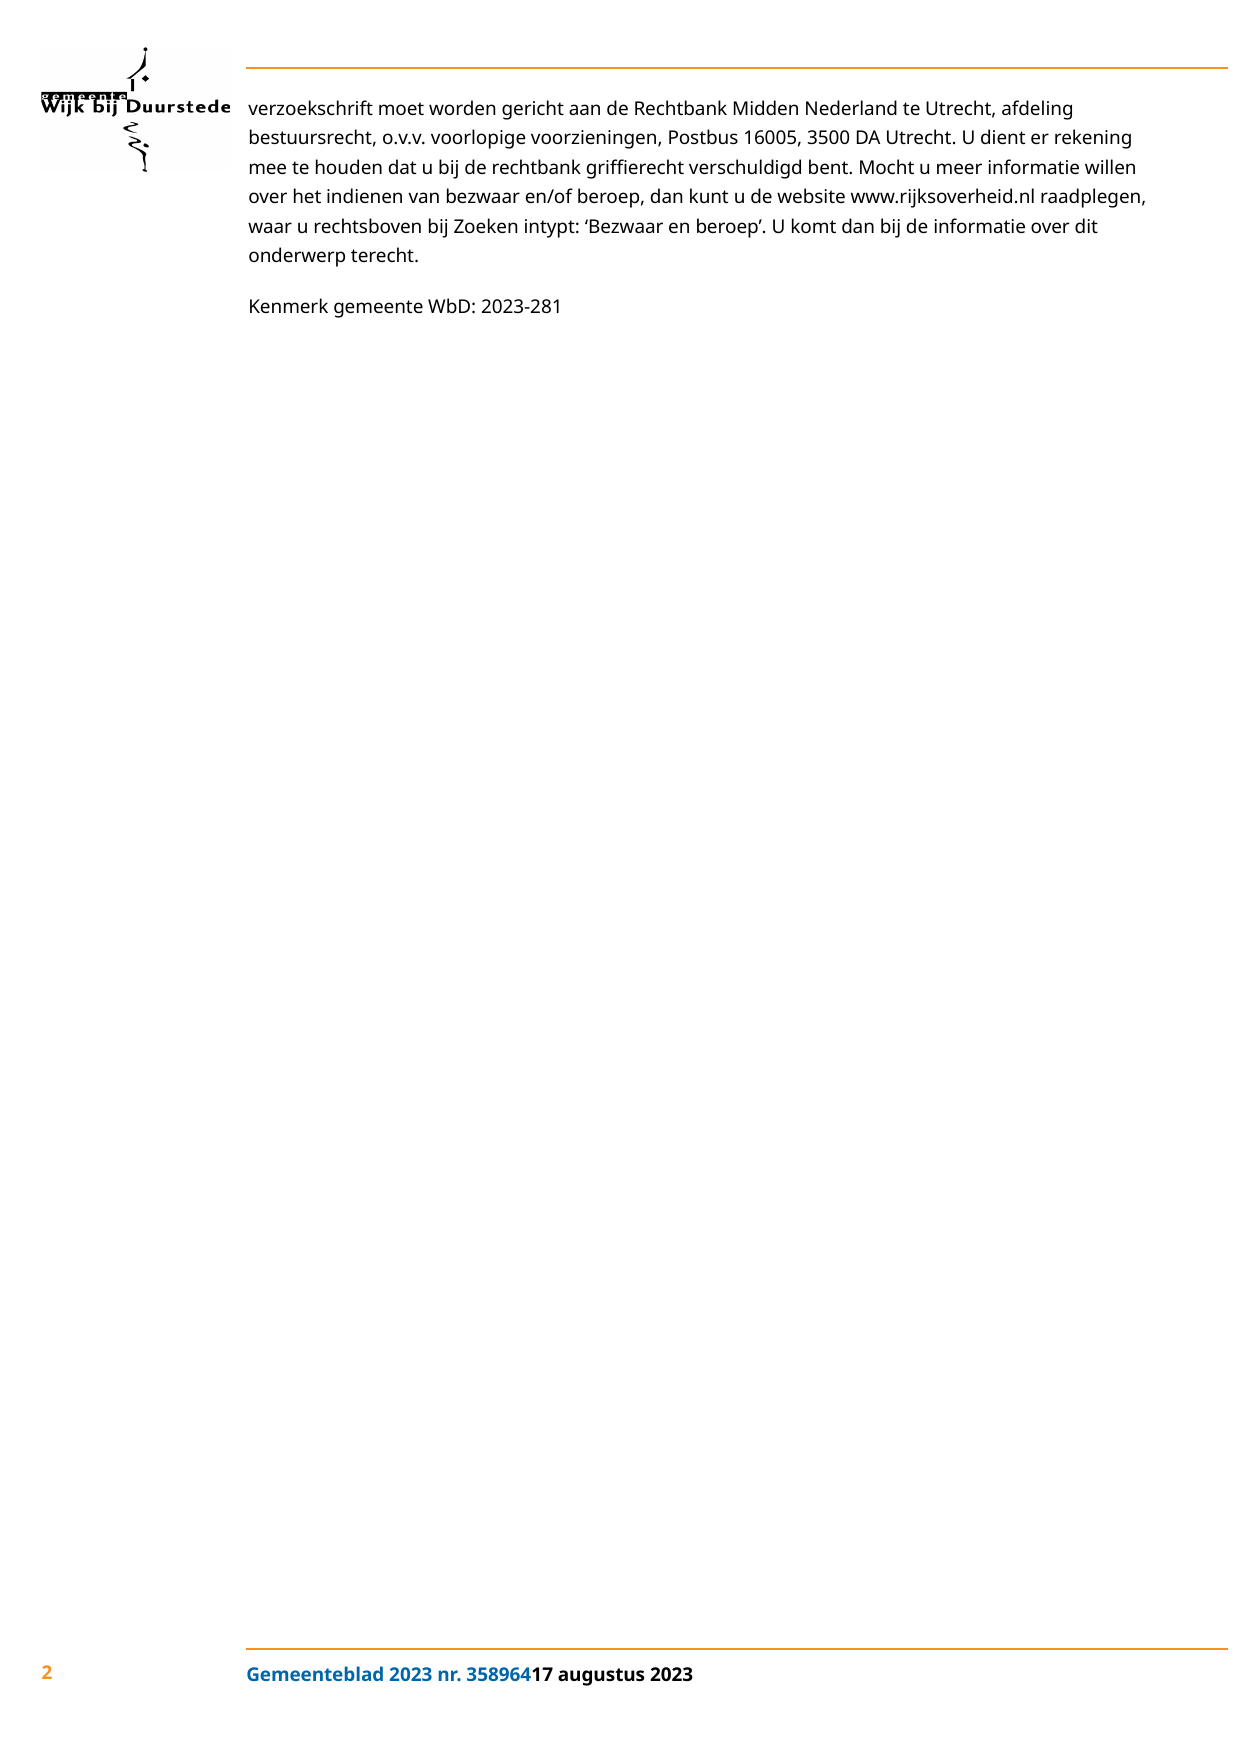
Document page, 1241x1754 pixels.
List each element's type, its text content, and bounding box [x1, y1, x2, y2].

picture [41, 47, 231, 172]
text verzoekschrift moet worden gericht aan de Rechtbank Midden Nederland te Utrecht, afdeling bestuursrecht, o.v.v. voorlopige voorzieningen, Postbus 16005, 3500 DA Utrecht. U dient er rekening mee te houden dat u bij de rechtbank griffierecht verschuldigd bent. Mocht u meer informatie willen over het indienen van bezwaar en/of beroep, dan kunt u de website www.rijksoverheid.nl raadplegen, waar u rechtsboven bij Zoeken intypt: ‘Bezwaar en beroep’. U komt dan bij de informatie over dit onderwerp terecht. [248, 95, 1152, 268]
text Kenmerk gemeente WbD: 2023-281 [248, 293, 1152, 319]
